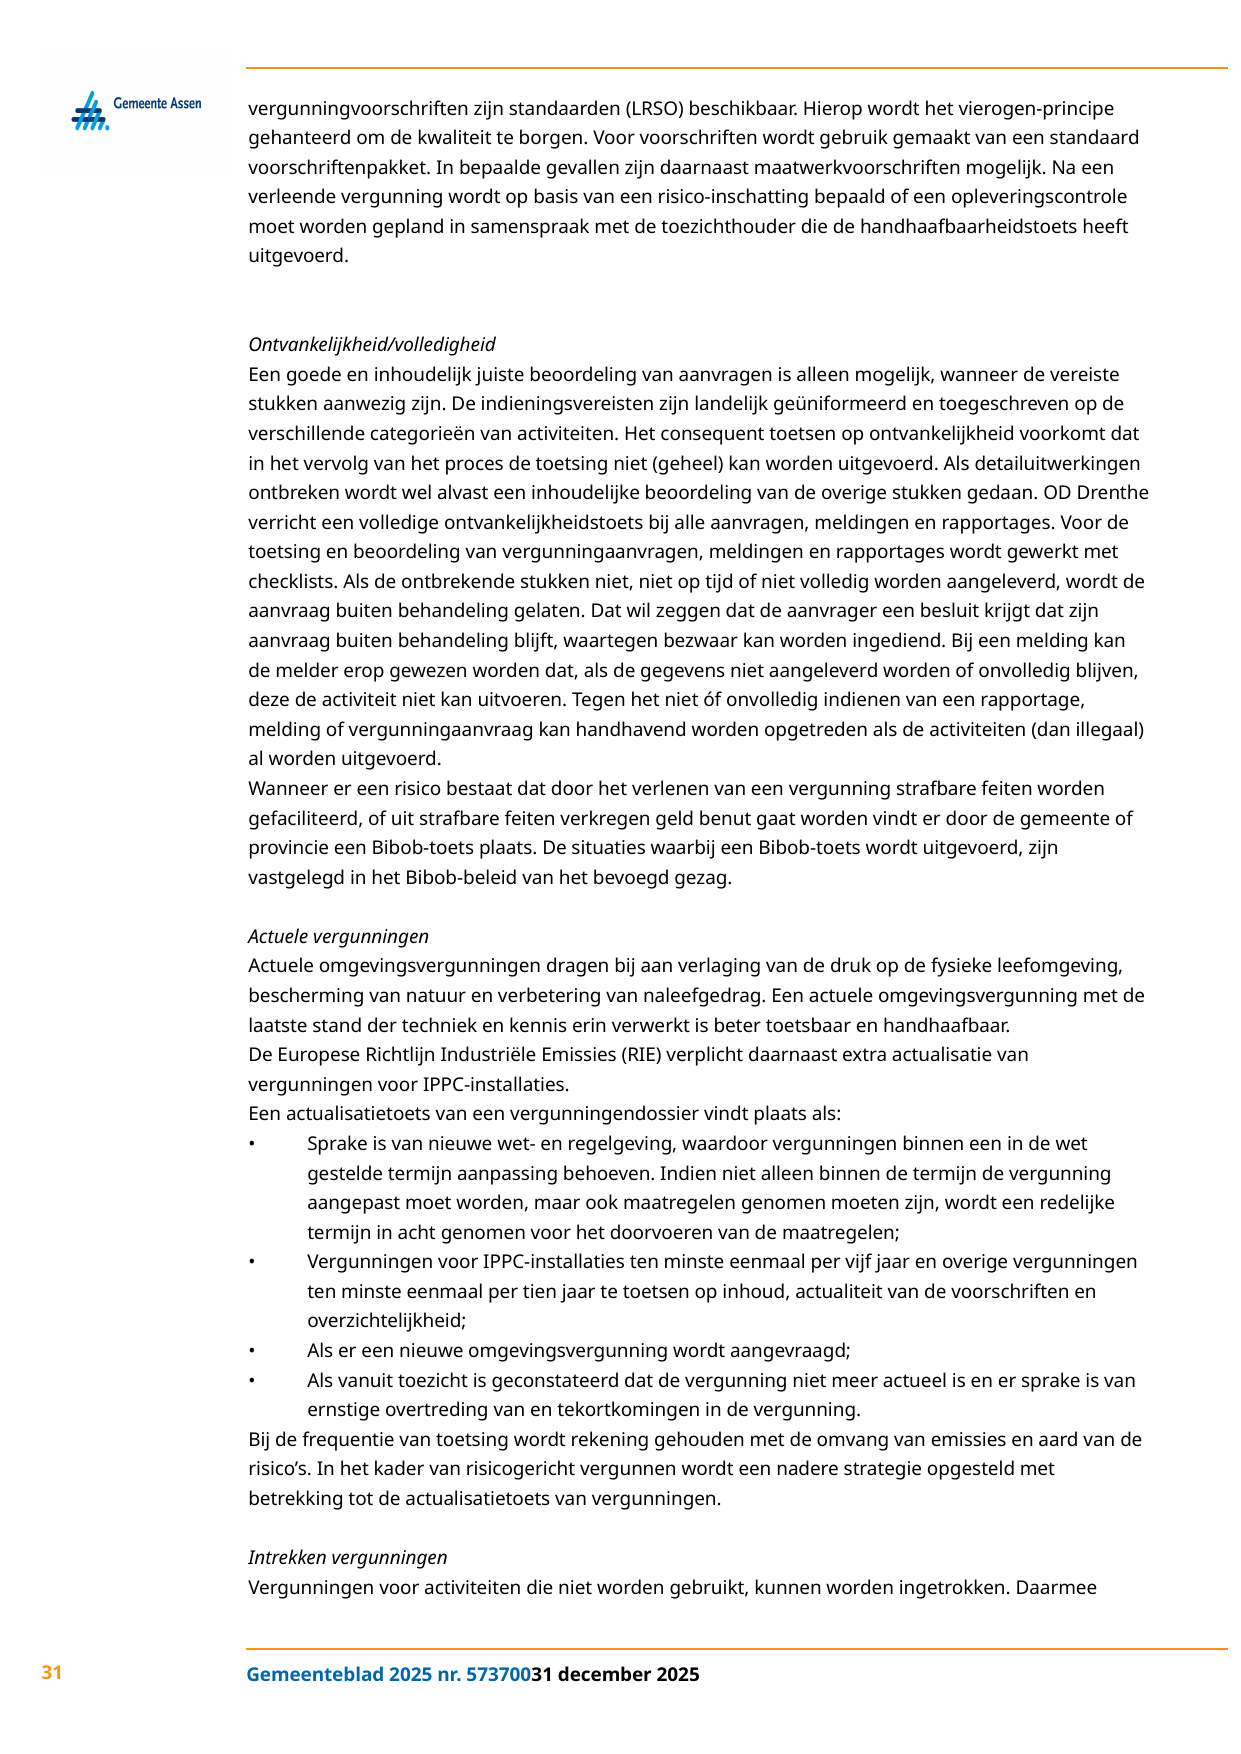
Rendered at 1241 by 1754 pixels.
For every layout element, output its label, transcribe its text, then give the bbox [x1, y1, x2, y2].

text Intrekken vergunningen [248, 1544, 1152, 1570]
list Als vanuit toezicht is geconstateerd dat de vergunning niet meer actueel is en er sprake is van ernstige overtreding van en tekortkomingen in de vergunning. [248, 1367, 1152, 1422]
text Ontvankelijkheid/volledigheid [248, 331, 1152, 357]
list Vergunningen voor IPPC-installaties ten minste eenmaal per vijf jaar en overige vergunningen ten minste eenmaal per tien jaar te toetsen op inhoud, actualiteit van de voorschriften en overzichtelijkheid; [248, 1248, 1152, 1333]
list Sprake is van nieuwe wet- en regelgeving, waardoor vergunningen binnen een in de wet gestelde termijn aanpassing behoeven. Indien niet alleen binnen de termijn de vergunning aangepast moet worden, maar ook maatregelen genomen moeten zijn, wordt een redelijke termijn in acht genomen voor het doorvoeren van de maatregelen; [248, 1130, 1152, 1245]
text Een goede en inhoudelijk juiste beoordeling van aanvragen is alleen mogelijk, wanneer de vereiste stukken aanwezig zijn. De indieningsvereisten zijn landelijk geüniformeerd en toegeschreven op de verschillende categorieën van activiteiten. Het consequent toetsen op ontvankelijkheid voorkomt dat in het vervolg van het proces de toetsing niet (geheel) kan worden uitgevoerd. Als detailuitwerkingen ontbreken wordt wel alvast een inhoudelijke beoordeling van de overige stukken gedaan. OD Drenthe verricht een volledige ontvankelijkheidstoets bij alle aanvragen, meldingen en rapportages. Voor de toetsing en beoordeling van vergunningaanvragen, meldingen en rapportages wordt gewerkt met checklists. Als de ontbrekende stukken niet, niet op tijd of niet volledig worden aangeleverd, wordt de aanvraag buiten behandeling gelaten. Dat wil zeggen dat de aanvrager een besluit krijgt dat zijn aanvraag buiten behandeling blijft, waartegen bezwaar kan worden ingediend. Bij een melding kan de melder erop gewezen worden dat, als de gegevens niet aangeleverd worden of onvolledig blijven, deze de activiteit niet kan uitvoeren. Tegen het niet óf onvolledig indienen van een rapportage, melding of vergunningaanvraag kan handhavend worden opgetreden als de activiteiten (dan illegaal) al worden uitgevoerd. [248, 361, 1152, 771]
text Bij de frequentie van toetsing wordt rekening gehouden met de omvang van emissies en aard van de risico’s. In het kader van risicogericht vergunnen wordt een nadere strategie opgesteld met betrekking tot de actualisatietoets van vergunningen. [248, 1426, 1152, 1511]
text Actuele vergunningen [248, 923, 1152, 949]
list Als er een nieuwe omgevingsvergunning wordt aangevraagd; [248, 1337, 1152, 1363]
text De Europese Richtlijn Industriële Emissies (RIE) verplicht daarnaast extra actualisatie van vergunningen voor IPPC-installaties. [248, 1041, 1152, 1097]
text Actuele omgevingsvergunningen dragen bij aan verlaging van de druk op de fysieke leefomgeving, bescherming van natuur en verbetering van naleefgedrag. Een actuele omgevingsvergunning met de laatste stand der techniek en kennis erin verwerkt is beter toetsbaar en handhaafbaar. [248, 953, 1152, 1038]
picture [41, 47, 231, 172]
text Vergunningen voor activiteiten die niet worden gebruikt, kunnen worden ingetrokken. Daarmee [248, 1574, 1152, 1600]
text Wanneer er een risico bestaat dat door het verlenen van een vergunning strafbare feiten worden gefaciliteerd, of uit strafbare feiten verkregen geld benut gaat worden vindt er door de gemeente of provincie een Bibob-toets plaats. De situaties waarbij een Bibob-toets wordt uitgevoerd, zijn vastgelegd in het Bibob-beleid van het bevoegd gezag. [248, 775, 1152, 890]
text Een actualisatietoets van een vergunningendossier vindt plaats als: [248, 1101, 1152, 1126]
text vergunningvoorschriften zijn standaarden (LRSO) beschikbaar. Hierop wordt het vierogen-principe gehanteerd om de kwaliteit te borgen. Voor voorschriften wordt gebruik gemaakt van een standaard voorschriftenpakket. In bepaalde gevallen zijn daarnaast maatwerkvoorschriften mogelijk. Na een verleende vergunning wordt op basis van een risico-inschatting bepaald of een opleveringscontrole moet worden gepland in samenspraak met de toezichthouder die de handhaafbaarheidstoets heeft uitgevoerd. [248, 95, 1152, 268]
